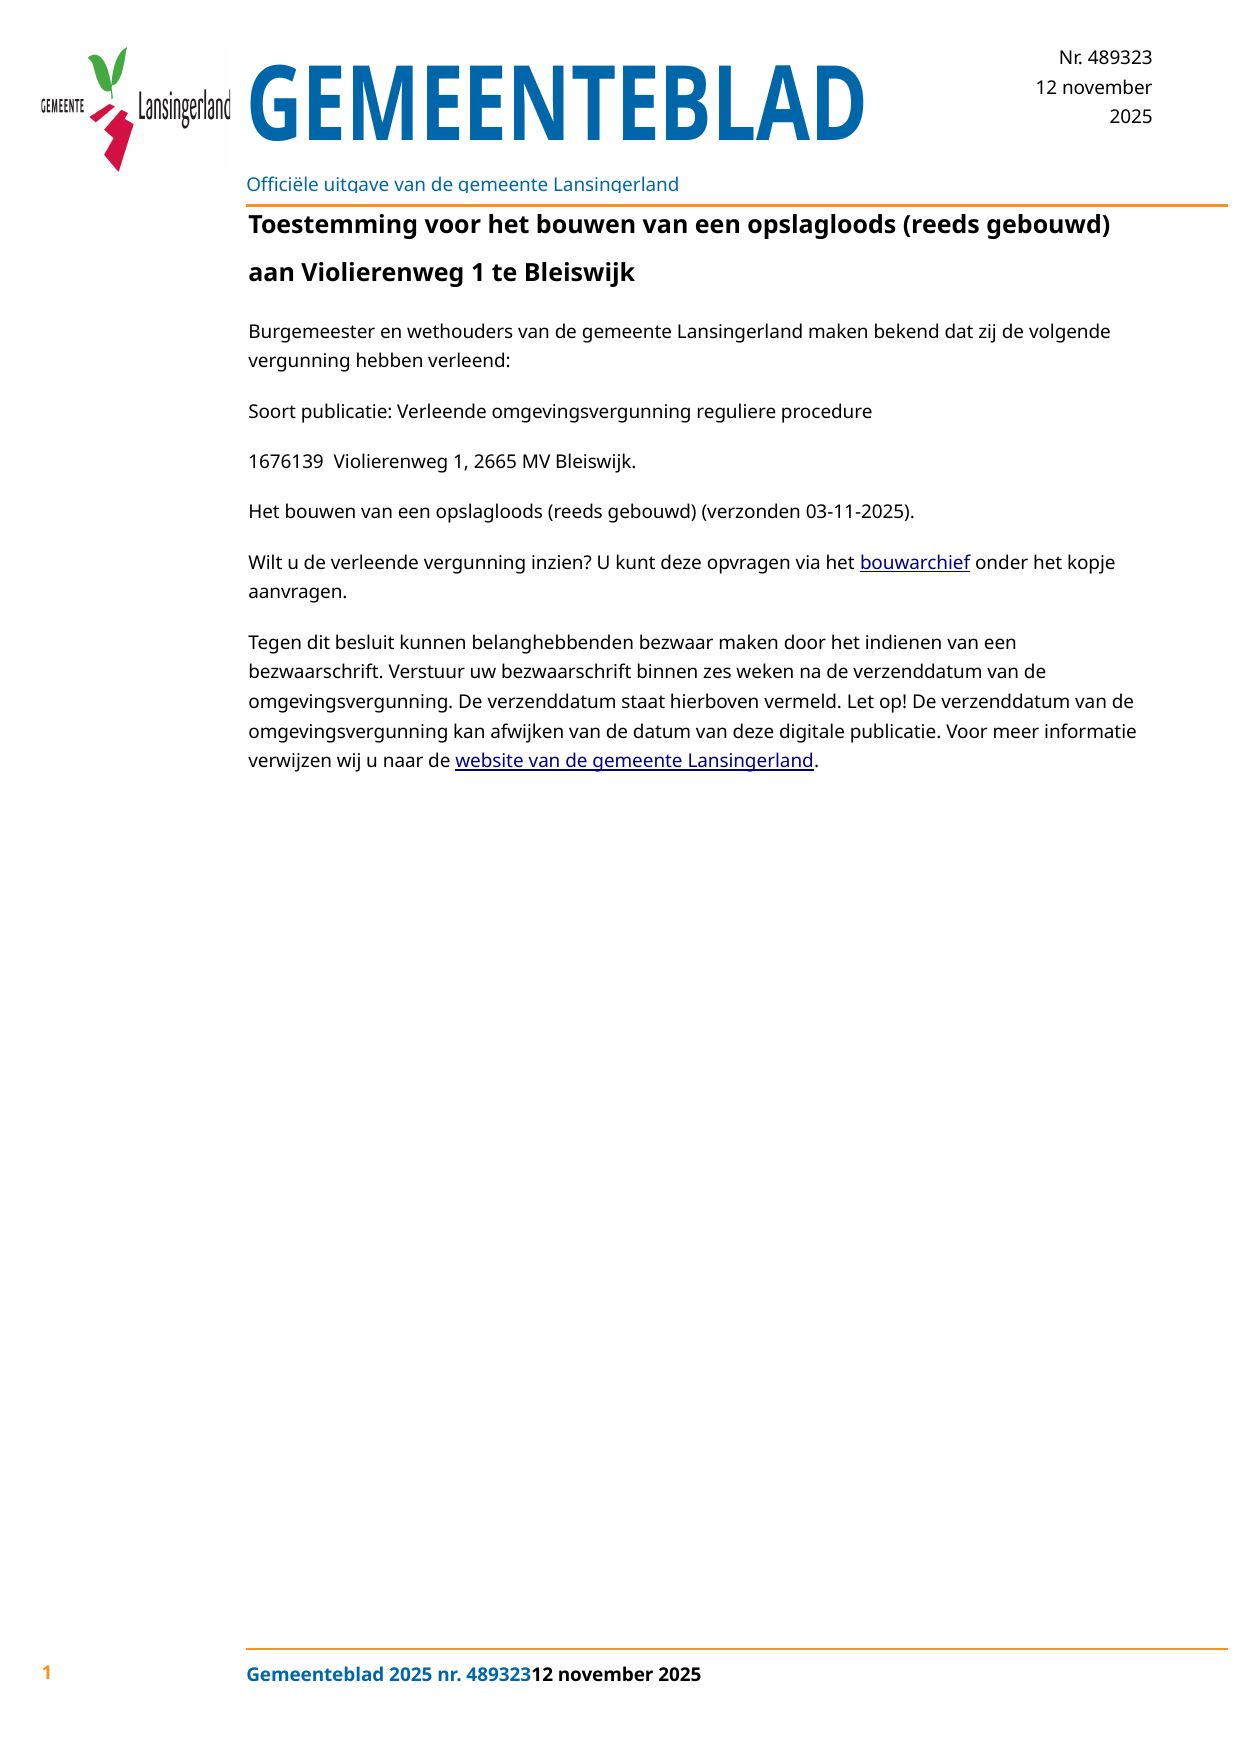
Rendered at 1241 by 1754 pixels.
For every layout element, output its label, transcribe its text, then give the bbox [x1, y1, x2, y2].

text Burgemeester en wethouders van de gemeente Lansingerland maken bekend dat zij de volgende vergunning hebben verleend: [248, 318, 1152, 373]
text 1676139 Violierenweg 1, 2665 MV Bleiswijk. [248, 448, 1152, 474]
text Wilt u de verleende vergunning inzien? U kunt deze opvragen via het bouwarchief onder het kopje aanvragen. [248, 549, 1152, 604]
picture [41, 47, 231, 172]
text Soort publicatie: Verleende omgevingsvergunning reguliere procedure [248, 398, 1152, 424]
text Tegen dit besluit kunnen belanghebbenden bezwaar maken door het indienen van een bezwaarschrift. Verstuur uw bezwaarschrift binnen zes weken na de verzenddatum van de omgevingsvergunning. De verzenddatum staat hierboven vermeld. Let op! De verzenddatum van de omgevingsvergunning kan afwijken van de datum van deze digitale publicatie. Voor meer informatie verwijzen wij u naar de website van de gemeente Lansingerland. [248, 629, 1152, 773]
text Het bouwen van een opslagloods (reeds gebouwd) (verzonden 03-11-2025). [248, 499, 1152, 524]
text Toestemming voor het bouwen van een opslagloods (reeds gebouwd) aan Violierenweg 1 te Bleiswijk [248, 207, 1152, 288]
